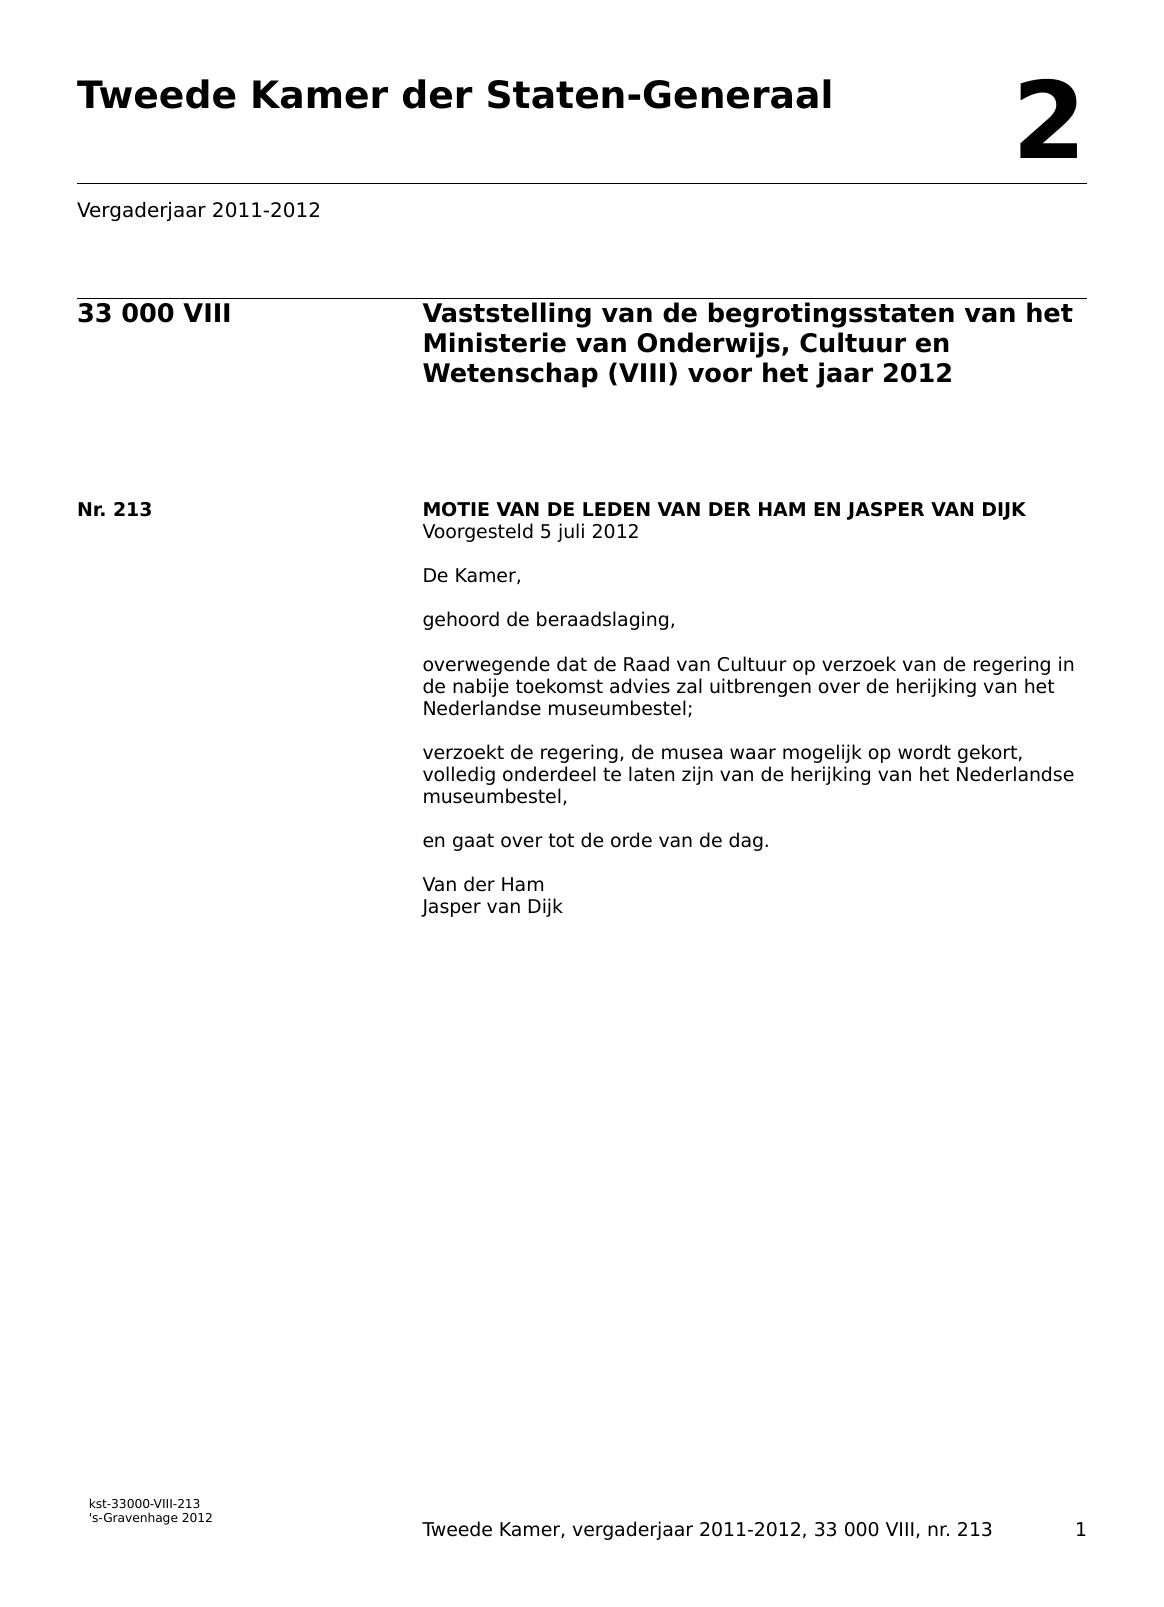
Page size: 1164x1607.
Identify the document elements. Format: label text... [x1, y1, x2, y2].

subtitle Nr. 213 MOTIE VAN DE LEDEN VAN DER HAM EN JASPER VAN DIJK [77, 499, 1087, 521]
text gehoord de beraadslaging, [422, 609, 1087, 631]
text kst-33000-VIII-213 [88, 1497, 323, 1511]
subtitle 33 000 VIII Vaststelling van de begrotingsstaten van het Ministerie van Onderwijs, Cultuur en Wetenschap (VIII) voor het jaar 2012 [77, 299, 1087, 388]
table_header Tweede Kamer der Staten-Generaal [77, 59, 886, 183]
text 's-Gravenhage 2012 [88, 1511, 323, 1525]
table_header 2 [886, 59, 1087, 183]
text De Kamer, [422, 565, 1087, 587]
table_cell Vergaderjaar 2011-2012 [77, 184, 1087, 298]
text Van der Ham [422, 874, 1087, 896]
text overwegende dat de Raad van Cultuur op verzoek van de regering in de nabije toekomst advies zal uitbrengen over de herijking van het Nederlandse museumbestel; [422, 653, 1087, 719]
text Voorgesteld 5 juli 2012 [422, 521, 1087, 543]
text Jasper van Dijk [422, 896, 1087, 918]
text verzoekt de regering, de musea waar mogelijk op wordt gekort, volledig onderdeel te laten zijn van de herijking van het Nederlandse museumbestel, [422, 742, 1087, 808]
text en gaat over tot de orde van de dag. [422, 830, 1087, 852]
